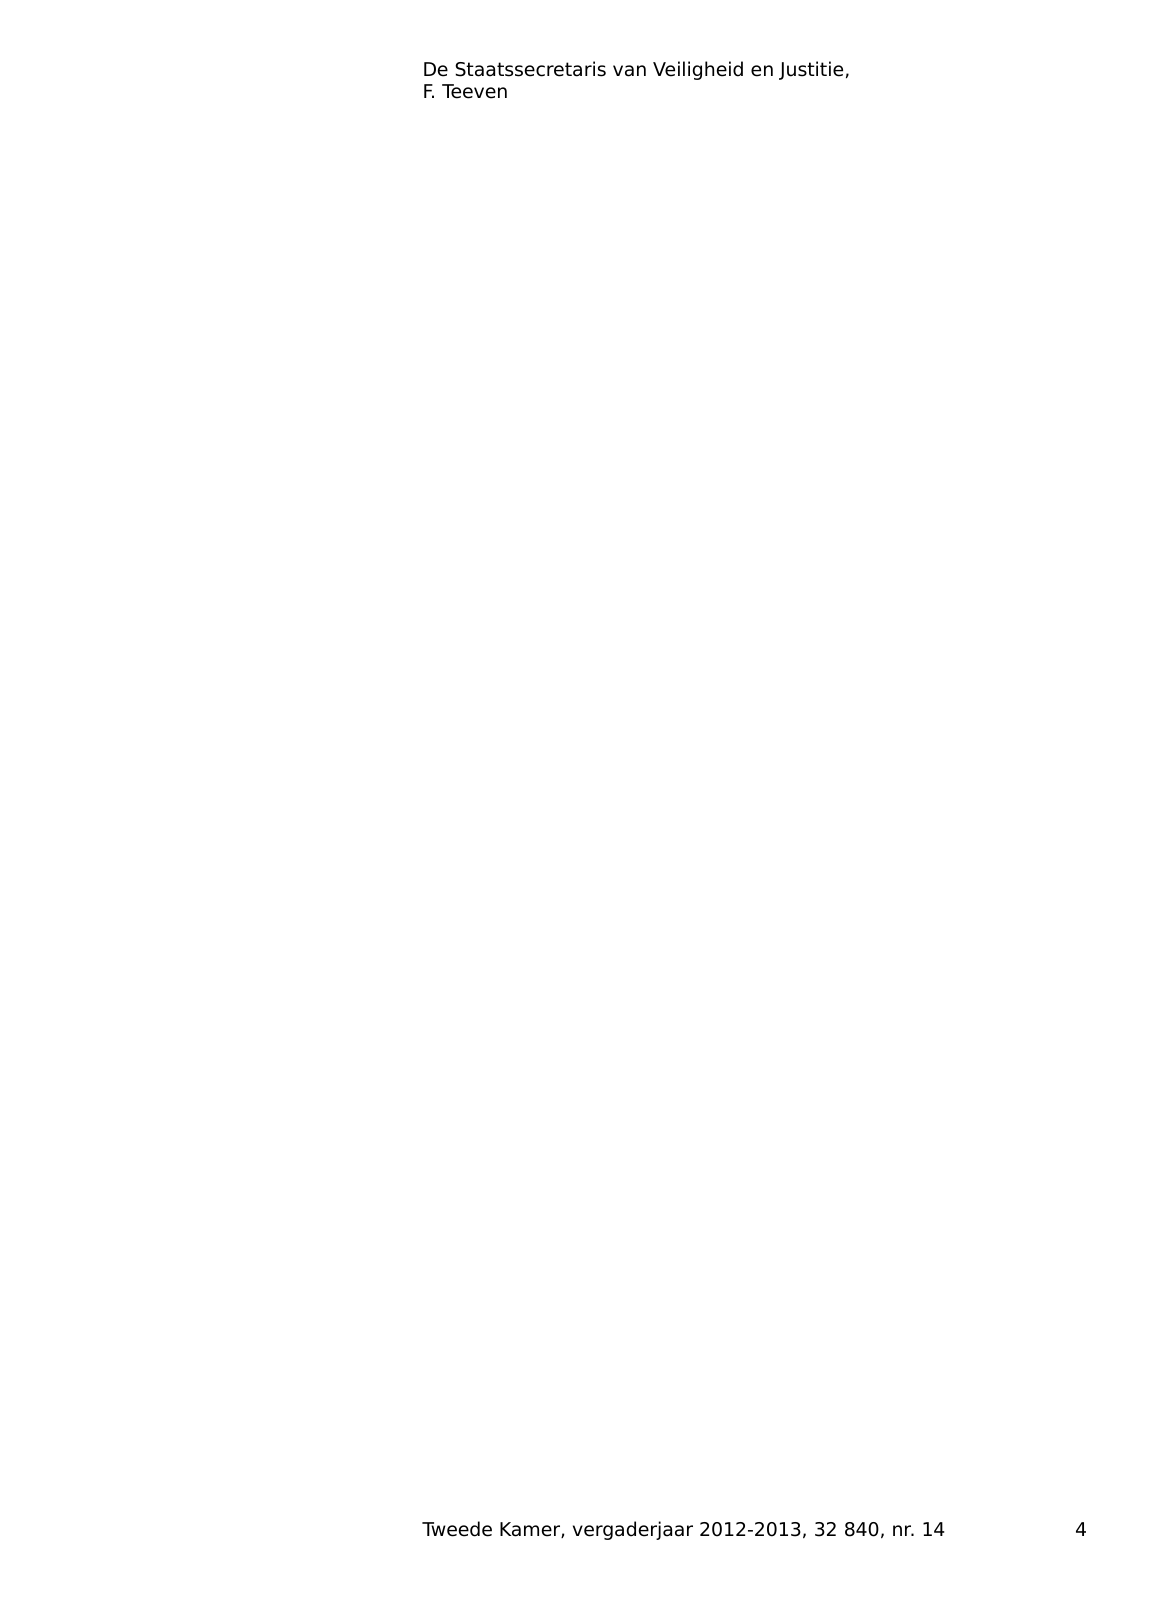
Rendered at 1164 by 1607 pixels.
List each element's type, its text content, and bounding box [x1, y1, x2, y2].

text De Staatssecretaris van Veiligheid en Justitie, F. Teeven [422, 59, 1087, 103]
